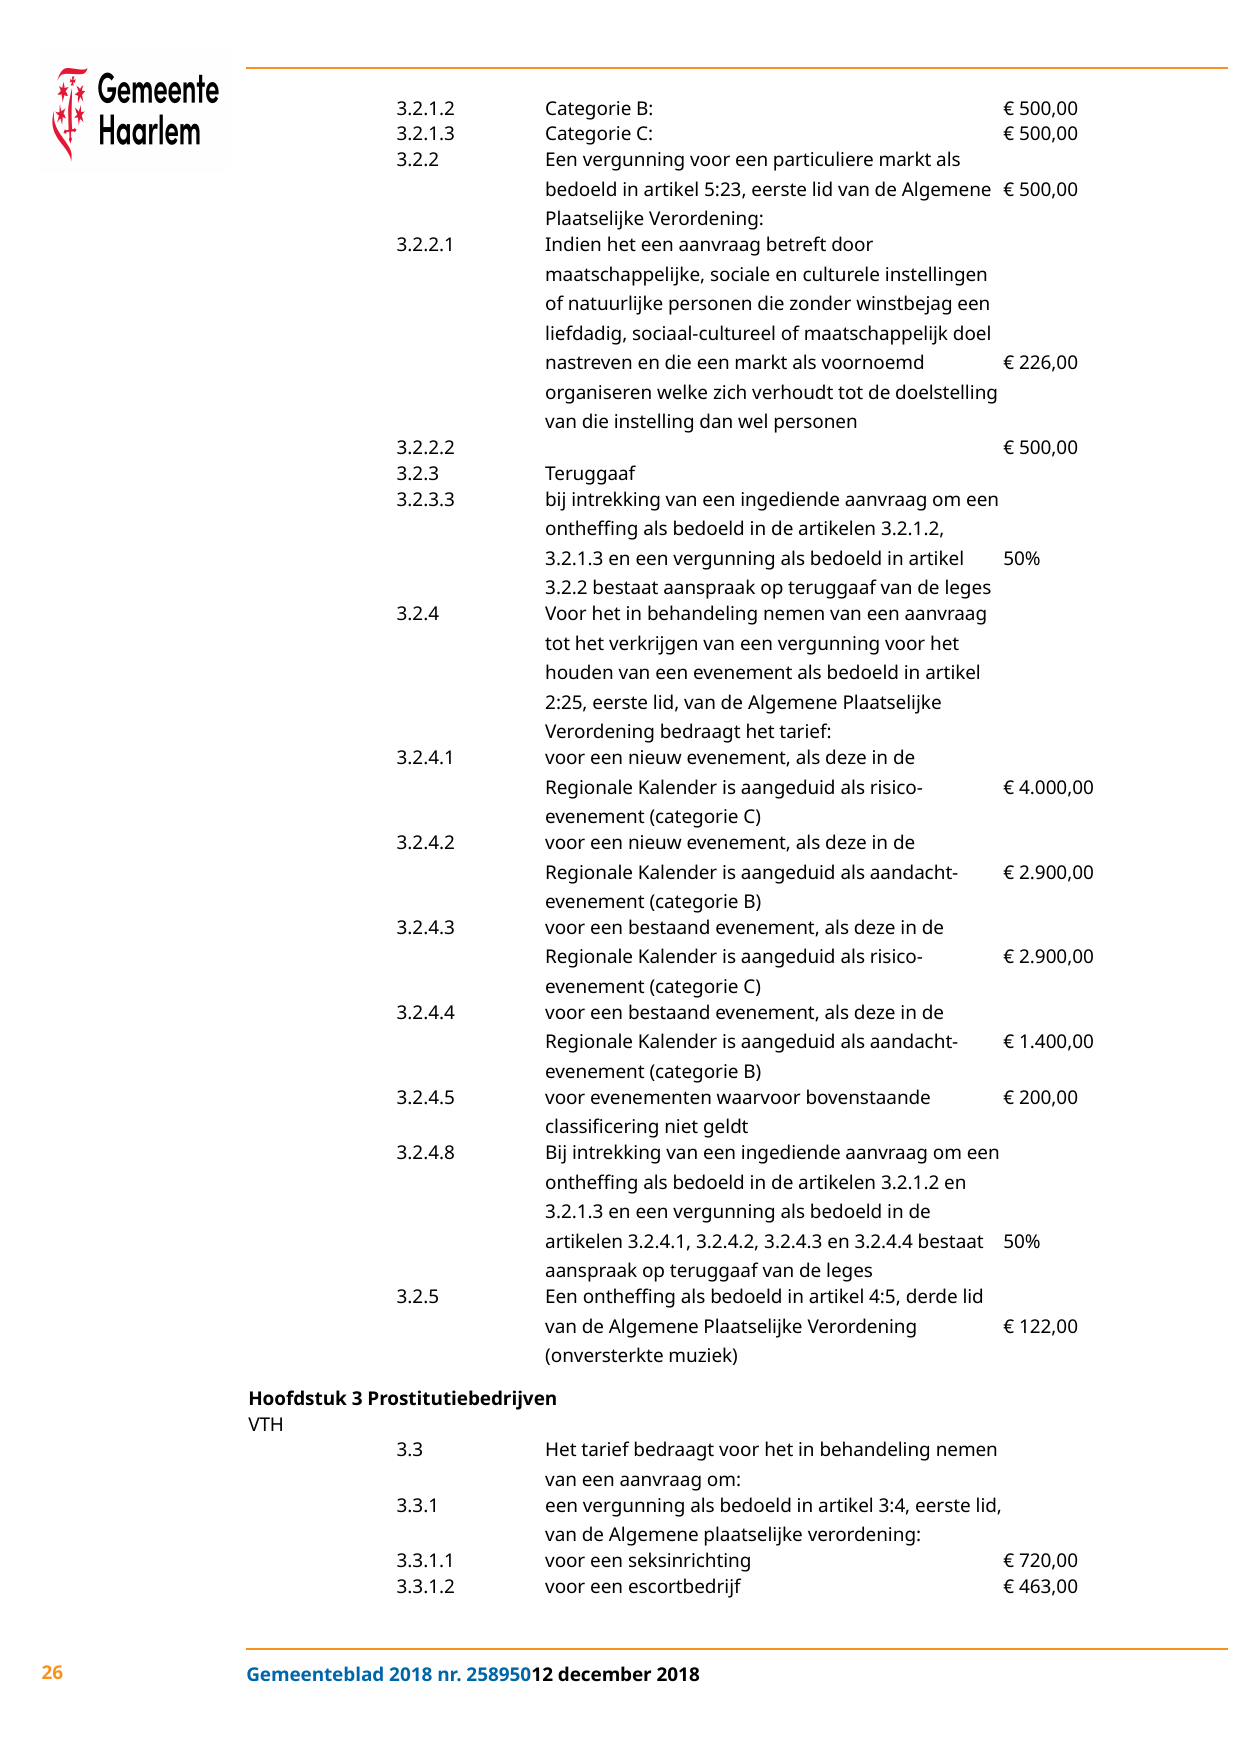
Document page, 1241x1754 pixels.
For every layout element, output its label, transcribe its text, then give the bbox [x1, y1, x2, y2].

table_cell Het tarief bedraagt voor het in behandeling nemen van een aanvraag om: [545, 1437, 1003, 1492]
table_cell 3.2.1.2 [396, 95, 545, 121]
table_cell [248, 1573, 396, 1599]
table_cell 3.2.4 [396, 600, 545, 744]
table_cell Indien het een aanvraag betreft door maatschappelijke, sociale en culturele instellingen of natuurlijke personen die zonder winstbejag een liefdadig, sociaal-cultureel of maatschappelijk doel nastreven en die een markt als voornoemd organiseren welke zich verhoudt tot de doelstelling van die instelling dan wel personen [545, 231, 1003, 434]
table_cell 50% [1003, 486, 1152, 600]
table_cell [248, 146, 396, 231]
table_cell € 2.900,00 [1003, 829, 1152, 914]
table_cell voor evenementen waarvoor bovenstaande classificering niet geldt [545, 1084, 1003, 1139]
table_cell [1003, 460, 1152, 486]
table_cell [248, 486, 396, 600]
table_header [545, 1411, 1003, 1437]
table_cell 3.2.2 [396, 146, 545, 231]
table_cell € 226,00 [1003, 231, 1152, 434]
table_cell [248, 434, 396, 460]
table_cell 3.3.1 [396, 1492, 545, 1547]
table_cell voor een seksinrichting [545, 1547, 1003, 1573]
table_cell [248, 1139, 396, 1283]
table_cell Een vergunning voor een particuliere markt als bedoeld in artikel 5:23, eerste lid van de Algemene Plaatselijke Verordening: [545, 146, 1003, 231]
table_header VTH [248, 1411, 396, 1437]
table_cell 3.2.4.1 [396, 744, 545, 829]
text Hoofdstuk 3 Prostitutiebedrijven [248, 1385, 1152, 1411]
table_cell € 2.900,00 [1003, 914, 1152, 999]
table_cell 3.2.3 [396, 460, 545, 486]
table_cell € 122,00 [1003, 1283, 1152, 1368]
table_cell € 500,00 [1003, 146, 1152, 231]
table_cell 3.2.4.5 [396, 1084, 545, 1139]
table_cell € 4.000,00 [1003, 744, 1152, 829]
table_cell [248, 1283, 396, 1368]
table_header [1003, 1411, 1152, 1437]
table_cell [248, 121, 396, 146]
table_cell [248, 1084, 396, 1139]
table_cell € 500,00 [1003, 434, 1152, 460]
table_cell 3.3 [396, 1437, 545, 1492]
table_cell [248, 231, 396, 434]
table_cell 3.2.1.3 [396, 121, 545, 146]
table_cell 3.2.4.4 [396, 999, 545, 1084]
table_cell [248, 600, 396, 744]
table_cell voor een escortbedrijf [545, 1573, 1003, 1599]
table_cell 3.2.5 [396, 1283, 545, 1368]
table_cell Een ontheffing als bedoeld in artikel 4:5, derde lid van de Algemene Plaatselijke Verordening (onversterkte muziek) [545, 1283, 1003, 1368]
table_cell 3.2.4.3 [396, 914, 545, 999]
table_cell [248, 999, 396, 1084]
table_cell 3.2.2.1 [396, 231, 545, 434]
table_cell voor een bestaand evenement, als deze in de Regionale Kalender is aangeduid als aandacht-evenement (categorie B) [545, 999, 1003, 1084]
table_cell € 1.400,00 [1003, 999, 1152, 1084]
table_cell Bij intrekking van een ingediende aanvraag om een ontheffing als bedoeld in de artikelen 3.2.1.2 en 3.2.1.3 en een vergunning als bedoeld in de artikelen 3.2.4.1, 3.2.4.2, 3.2.4.3 en 3.2.4.4 bestaat aanspraak op teruggaaf van de leges [545, 1139, 1003, 1283]
table_cell 3.2.4.2 [396, 829, 545, 914]
table_cell [248, 914, 396, 999]
table_cell € 200,00 [1003, 1084, 1152, 1139]
table_cell [248, 95, 396, 121]
table_cell 50% [1003, 1139, 1152, 1283]
table_cell [1003, 1492, 1152, 1547]
picture [41, 47, 231, 172]
table_cell [545, 434, 1003, 460]
table_cell € 500,00 [1003, 121, 1152, 146]
table_cell Categorie C: [545, 121, 1003, 146]
table_cell Voor het in behandeling nemen van een aanvraag tot het verkrijgen van een vergunning voor het houden van een evenement als bedoeld in artikel 2:25, eerste lid, van de Algemene Plaatselijke Verordening bedraagt het tarief: [545, 600, 1003, 744]
table_cell 3.2.3.3 [396, 486, 545, 600]
table_cell 3.2.4.8 [396, 1139, 545, 1283]
table_cell voor een nieuw evenement, als deze in de Regionale Kalender is aangeduid als risico-evenement (categorie C) [545, 744, 1003, 829]
table_cell 3.2.2.2 [396, 434, 545, 460]
table_cell bij intrekking van een ingediende aanvraag om een ontheffing als bedoeld in de artikelen 3.2.1.2, 3.2.1.3 en een vergunning als bedoeld in artikel 3.2.2 bestaat aanspraak op teruggaaf van de leges [545, 486, 1003, 600]
table_cell [248, 829, 396, 914]
table_cell [248, 460, 396, 486]
table_header [396, 1411, 545, 1437]
table_cell [248, 1437, 396, 1492]
table_cell € 720,00 [1003, 1547, 1152, 1573]
table_cell Categorie B: [545, 95, 1003, 121]
table_cell [1003, 600, 1152, 744]
table_cell [248, 1547, 396, 1573]
table_cell voor een nieuw evenement, als deze in de Regionale Kalender is aangeduid als aandacht-evenement (categorie B) [545, 829, 1003, 914]
table_cell [248, 1492, 396, 1547]
table_cell Teruggaaf [545, 460, 1003, 486]
table_cell 3.3.1.2 [396, 1573, 545, 1599]
table_cell 3.3.1.1 [396, 1547, 545, 1573]
table_cell € 500,00 [1003, 95, 1152, 121]
table_cell € 463,00 [1003, 1573, 1152, 1599]
table_cell voor een bestaand evenement, als deze in de Regionale Kalender is aangeduid als risico-evenement (categorie C) [545, 914, 1003, 999]
table_cell een vergunning als bedoeld in artikel 3:4, eerste lid, van de Algemene plaatselijke verordening: [545, 1492, 1003, 1547]
table_cell [1003, 1437, 1152, 1492]
table_cell [248, 744, 396, 829]
